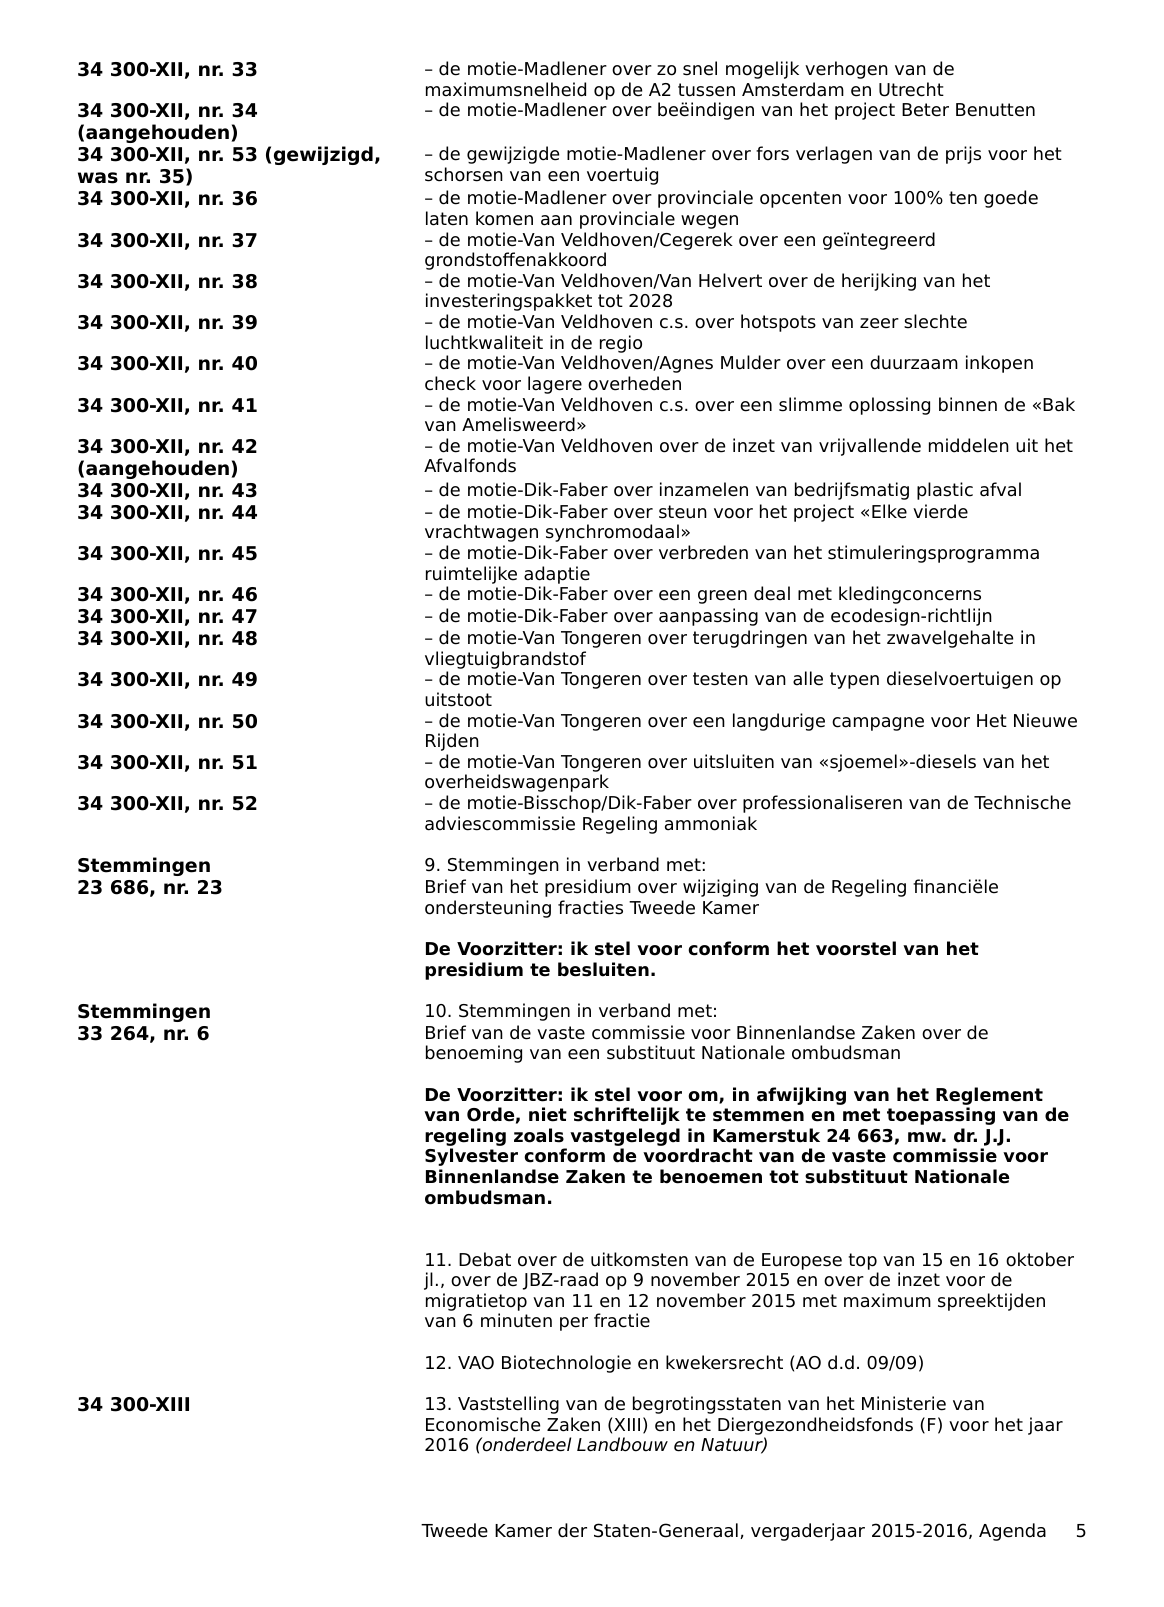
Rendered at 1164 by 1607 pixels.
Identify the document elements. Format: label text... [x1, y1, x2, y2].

table_cell 12. VAO Biotechnologie en kwekersrecht (AO d.d. 09/09) [418, 1353, 1087, 1373]
table_cell [418, 1208, 1087, 1229]
table_cell [418, 918, 1087, 939]
table_cell Brief van de vaste commissie voor Binnenlandse Zaken over de benoeming van een substituut Nationale ombudsman [418, 1023, 1087, 1064]
table_cell – de motie-Van Tongeren over testen van alle typen dieselvoertuigen op uitstoot [418, 669, 1087, 711]
table_cell [401, 752, 418, 793]
table_cell [401, 271, 418, 312]
table_cell [401, 144, 418, 188]
table_cell 34 300-XII, nr. 37 [77, 230, 401, 271]
table_cell [77, 1085, 401, 1208]
table_cell 23 686, nr. 23 [77, 877, 401, 918]
table_cell [77, 980, 401, 1001]
table_cell – de motie-Van Tongeren over een langdurige campagne voor Het Nieuwe Rijden [418, 711, 1087, 752]
table_cell [401, 436, 418, 480]
table_cell 34 300-XII, nr. 47 [77, 606, 401, 628]
table_cell [401, 1332, 418, 1353]
table_cell [401, 59, 418, 100]
table_cell [77, 918, 401, 939]
table_cell [401, 855, 418, 877]
table_cell [77, 1250, 401, 1332]
table_cell 13. Vaststelling van de begrotingsstaten van het Ministerie van Economische Zaken (XIII) en het Diergezondheidsfonds (F) voor het jaar 2016 (onderdeel Landbouw en Natuur) [418, 1394, 1087, 1456]
table_cell [77, 1064, 401, 1084]
table_cell [401, 1064, 418, 1084]
table_cell 34 300-XII, nr. 45 [77, 543, 401, 584]
table_cell – de motie-Van Veldhoven c.s. over een slimme oplossing binnen de «Bak van Amelisweerd» [418, 395, 1087, 436]
table_cell 9. Stemmingen in verband met: [418, 855, 1087, 877]
table_cell 34 300-XII, nr. 36 [77, 188, 401, 229]
table_cell [401, 1353, 418, 1373]
table_cell [401, 1250, 418, 1332]
table_cell [418, 980, 1087, 1001]
table_cell [401, 1001, 418, 1023]
table_cell – de gewijzigde motie-Madlener over fors verlagen van de prijs voor het schorsen van een voertuig [418, 144, 1087, 188]
table_cell 34 300-XII, nr. 48 [77, 628, 401, 669]
table_cell 34 300-XII, nr. 50 [77, 711, 401, 752]
table_cell 34 300-XII, nr. 33 [77, 59, 401, 100]
table_cell [418, 1064, 1087, 1084]
table_cell 33 264, nr. 6 [77, 1023, 401, 1064]
table_cell – de motie-Van Tongeren over terugdringen van het zwavelgehalte in vliegtuigbrandstof [418, 628, 1087, 669]
table_cell 34 300-XII, nr. 42 (aangehouden) [77, 436, 401, 480]
table_cell [401, 502, 418, 543]
table_cell 34 300-XII, nr. 44 [77, 502, 401, 543]
table_cell – de motie-Van Veldhoven/Van Helvert over de herijking van het investeringspakket tot 2028 [418, 271, 1087, 312]
table_cell [401, 1208, 418, 1229]
table_cell 34 300-XII, nr. 43 [77, 480, 401, 502]
table_cell – de motie-Van Veldhoven/Agnes Mulder over een duurzaam inkopen check voor lagere overheden [418, 353, 1087, 394]
table_cell [401, 606, 418, 628]
table_cell [77, 1373, 401, 1394]
table_cell [401, 1023, 418, 1064]
table_cell [401, 1394, 418, 1456]
table_cell Stemmingen [77, 855, 401, 877]
table_cell De Voorzitter: ik stel voor om, in afwijking van het Reglement van Orde, niet schriftelijk te stemmen en met toepassing van de regeling zoals vastgelegd in Kamerstuk 24 663, mw. dr. J.J. Sylvester conform de voordracht van de vaste commissie voor Binnenlandse Zaken te benoemen tot substituut Nationale ombudsman. [418, 1085, 1087, 1208]
table_cell [401, 1373, 418, 1394]
table_cell 34 300-XII, nr. 53 (gewijzigd, was nr. 35) [77, 144, 401, 188]
table_cell 34 300-XII, nr. 41 [77, 395, 401, 436]
table_cell [77, 939, 401, 980]
table_cell [401, 480, 418, 502]
table_cell [77, 834, 401, 855]
table_cell [401, 628, 418, 669]
table_cell 10. Stemmingen in verband met: [418, 1001, 1087, 1023]
table_cell – de motie-Madlener over beëindigen van het project Beter Benutten [418, 100, 1087, 144]
table_cell [401, 711, 418, 752]
table_cell – de motie-Dik-Faber over een green deal met kledingconcerns [418, 584, 1087, 606]
table_cell – de motie-Madlener over provinciale opcenten voor 100% ten goede laten komen aan provinciale wegen [418, 188, 1087, 229]
table_cell [418, 1373, 1087, 1394]
table_cell [401, 877, 418, 918]
table_cell [418, 834, 1087, 855]
table_cell [77, 1353, 401, 1373]
table_cell [401, 918, 418, 939]
table_cell [401, 312, 418, 353]
table_cell – de motie-Dik-Faber over inzamelen van bedrijfsmatig plastic afval [418, 480, 1087, 502]
table_cell Brief van het presidium over wijziging van de Regeling financiële ondersteuning fracties Tweede Kamer [418, 877, 1087, 918]
table_cell [401, 834, 418, 855]
table_cell 34 300-XII, nr. 39 [77, 312, 401, 353]
table_cell [401, 1229, 418, 1249]
table_cell 34 300-XII, nr. 40 [77, 353, 401, 394]
table_cell [401, 543, 418, 584]
table_cell 34 300-XII, nr. 34 (aangehouden) [77, 100, 401, 144]
table_cell [401, 353, 418, 394]
table_cell [401, 793, 418, 834]
table_cell [418, 1332, 1087, 1353]
table_cell [401, 188, 418, 229]
table_cell – de motie-Dik-Faber over verbreden van het stimuleringsprogramma ruimtelijke adaptie [418, 543, 1087, 584]
table_cell – de motie-Van Veldhoven over de inzet van vrijvallende middelen uit het Afvalfonds [418, 436, 1087, 480]
table_cell [401, 669, 418, 711]
table_cell 34 300-XII, nr. 49 [77, 669, 401, 711]
table_cell – de motie-Dik-Faber over aanpassing van de ecodesign-richtlijn [418, 606, 1087, 628]
table_cell – de motie-Bisschop/Dik-Faber over professionaliseren van de Technische adviescommissie Regeling ammoniak [418, 793, 1087, 834]
table_cell [77, 1229, 401, 1249]
table_cell [401, 230, 418, 271]
table_cell [77, 1332, 401, 1353]
table_cell De Voorzitter: ik stel voor conform het voorstel van het presidium te besluiten. [418, 939, 1087, 980]
table_cell – de motie-Van Veldhoven/Cegerek over een geïntegreerd grondstoffenakkoord [418, 230, 1087, 271]
table_cell [401, 584, 418, 606]
table_cell 11. Debat over de uitkomsten van de Europese top van 15 en 16 oktober jl., over de JBZ-raad op 9 november 2015 en over de inzet voor de migratietop van 11 en 12 november 2015 met maximum spreektijden van 6 minuten per fractie [418, 1250, 1087, 1332]
table_cell [77, 1208, 401, 1229]
table_cell – de motie-Van Tongeren over uitsluiten van «sjoemel»-diesels van het overheidswagenpark [418, 752, 1087, 793]
table_cell – de motie-Madlener over zo snel mogelijk verhogen van de maximumsnelheid op de A2 tussen Amsterdam en Utrecht [418, 59, 1087, 100]
table_cell [401, 395, 418, 436]
table_cell 34 300-XIII [77, 1394, 401, 1456]
table_cell [401, 1085, 418, 1208]
table_cell [401, 100, 418, 144]
table_cell – de motie-Van Veldhoven c.s. over hotspots van zeer slechte luchtkwaliteit in de regio [418, 312, 1087, 353]
table_cell [401, 980, 418, 1001]
table_cell – de motie-Dik-Faber over steun voor het project «Elke vierde vrachtwagen synchromodaal» [418, 502, 1087, 543]
table_cell 34 300-XII, nr. 52 [77, 793, 401, 834]
table_cell 34 300-XII, nr. 51 [77, 752, 401, 793]
table_cell 34 300-XII, nr. 38 [77, 271, 401, 312]
table_cell Stemmingen [77, 1001, 401, 1023]
table_cell [401, 939, 418, 980]
table_cell [418, 1229, 1087, 1249]
table_cell 34 300-XII, nr. 46 [77, 584, 401, 606]
